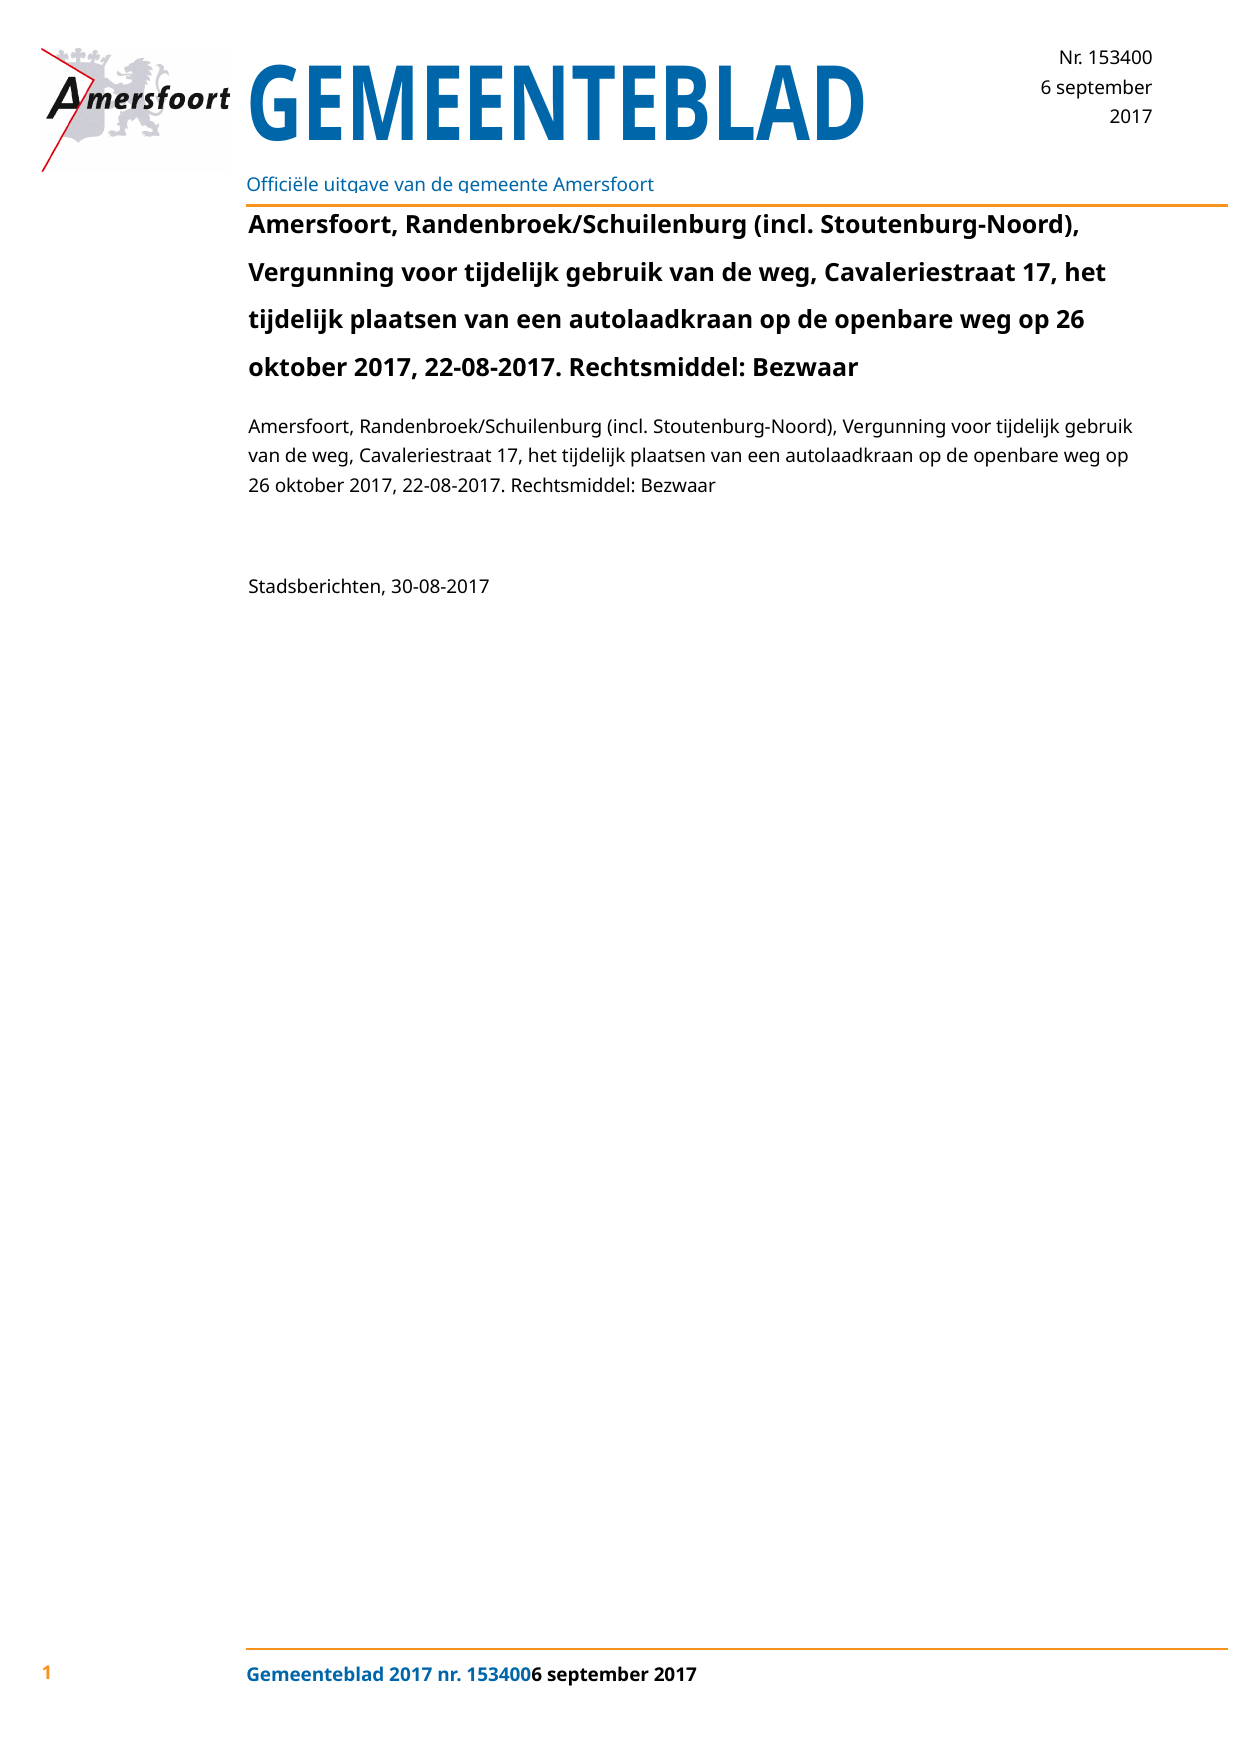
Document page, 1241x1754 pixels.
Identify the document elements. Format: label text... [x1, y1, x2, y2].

text Stadsberichten, 30-08-2017 [248, 573, 1152, 599]
picture [41, 47, 231, 172]
text Amersfoort, Randenbroek/Schuilenburg (incl. Stoutenburg-Noord), Vergunning voor tijdelijk gebruik van de weg, Cavaleriestraat 17, het tijdelijk plaatsen van een autolaadkraan op de openbare weg op 26 oktober 2017, 22-08-2017. Rechtsmiddel: Bezwaar [248, 207, 1152, 384]
text Amersfoort, Randenbroek/Schuilenburg (incl. Stoutenburg-Noord), Vergunning voor tijdelijk gebruik van de weg, Cavaleriestraat 17, het tijdelijk plaatsen van een autolaadkraan op de openbare weg op 26 oktober 2017, 22-08-2017. Rechtsmiddel: Bezwaar [248, 413, 1152, 498]
